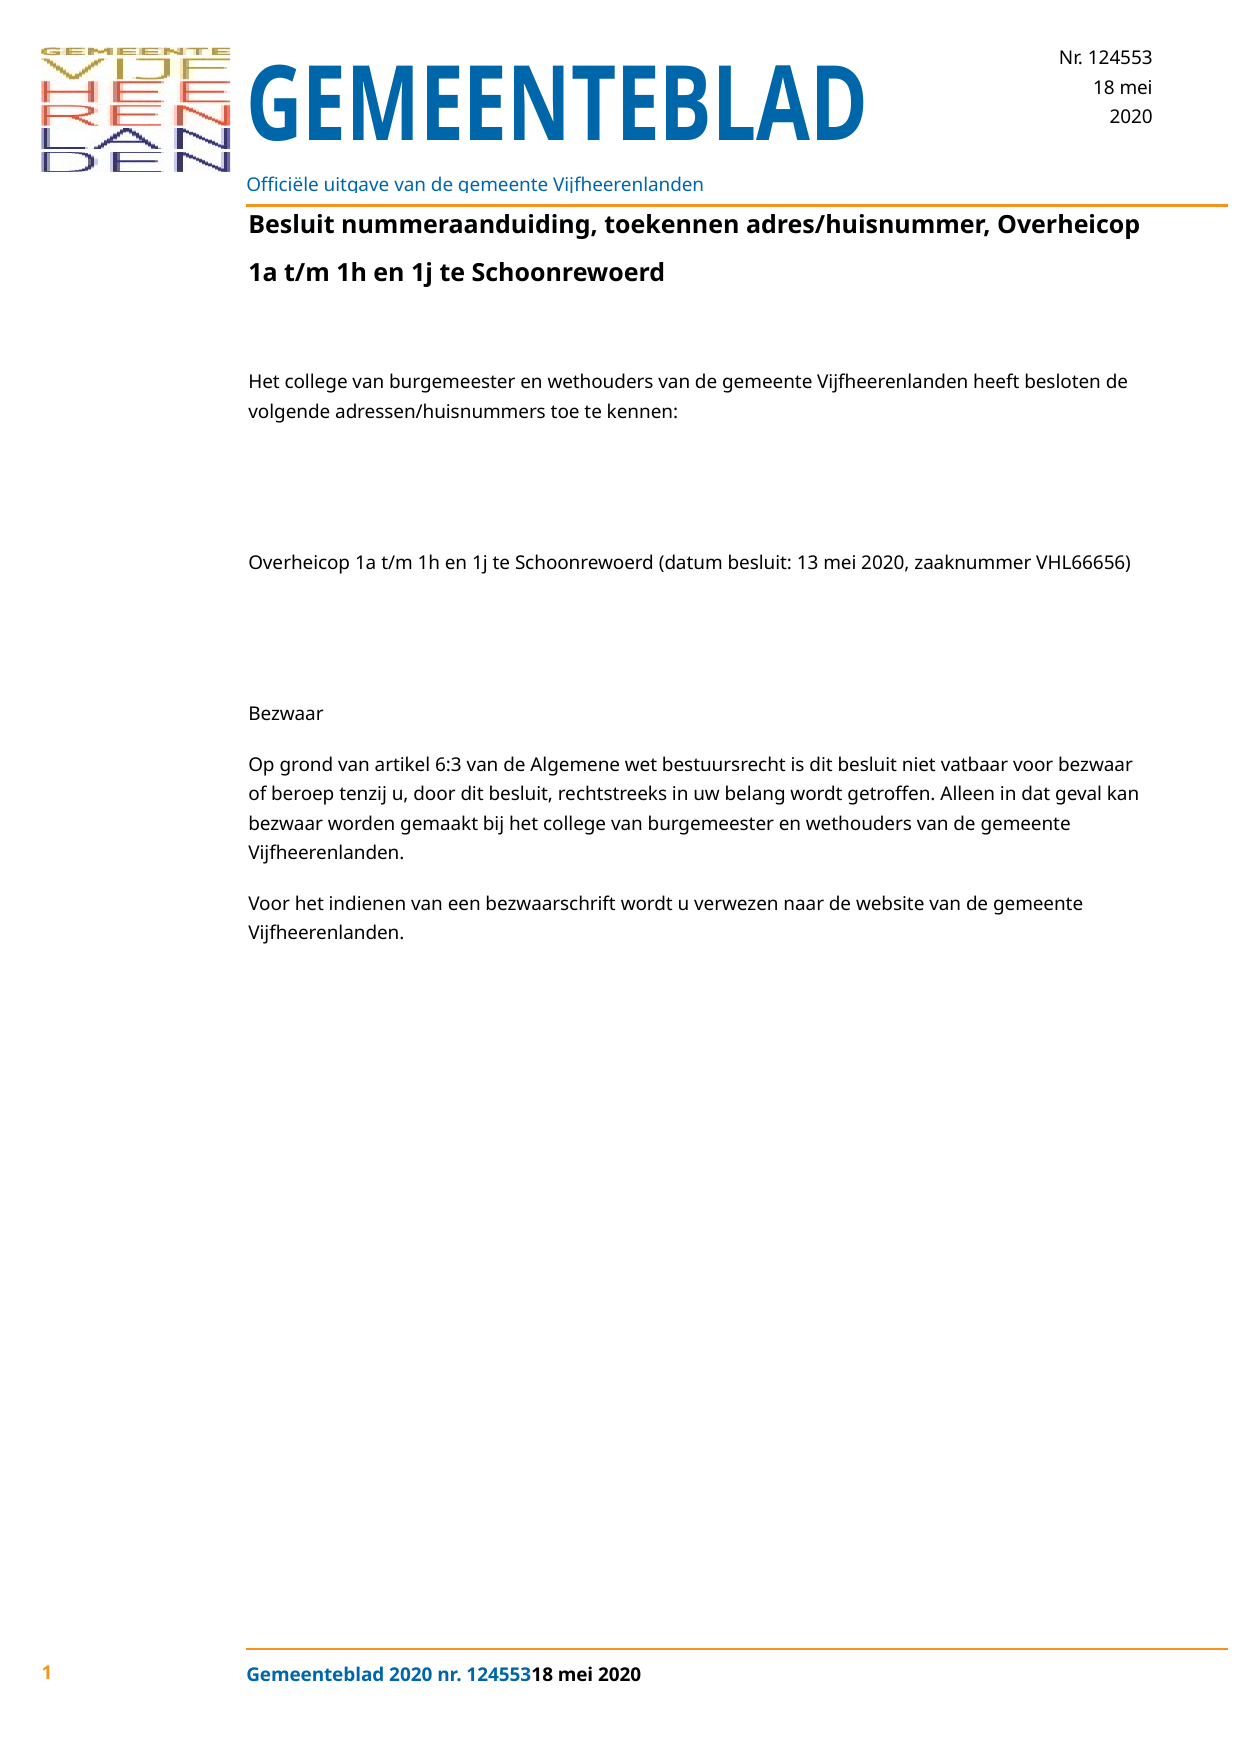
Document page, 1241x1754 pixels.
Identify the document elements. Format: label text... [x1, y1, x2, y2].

text Besluit nummeraanduiding, toekennen adres/huisnummer, Overheicop 1a t/m 1h en 1j te Schoonrewoerd [248, 207, 1152, 288]
text Bezwaar [248, 700, 1152, 726]
text Voor het indienen van een bezwaarschrift wordt u verwezen naar de website van de gemeente Vijfheerenlanden. [248, 890, 1152, 945]
text Op grond van artikel 6:3 van de Algemene wet bestuursrecht is dit besluit niet vatbaar voor bezwaar of beroep tenzij u, door dit besluit, rechtstreeks in uw belang wordt getroffen. Alleen in dat geval kan bezwaar worden gemaakt bij het college van burgemeester en wethouders van de gemeente Vijfheerenlanden. [248, 751, 1152, 865]
text Het college van burgemeester en wethouders van de gemeente Vijfheerenlanden heeft besloten de volgende adressen/huisnummers toe te kennen: [248, 368, 1152, 424]
picture [41, 47, 231, 172]
text Overheicop 1a t/m 1h en 1j te Schoonrewoerd (datum besluit: 13 mei 2020, zaaknummer VHL66656) [248, 549, 1152, 575]
